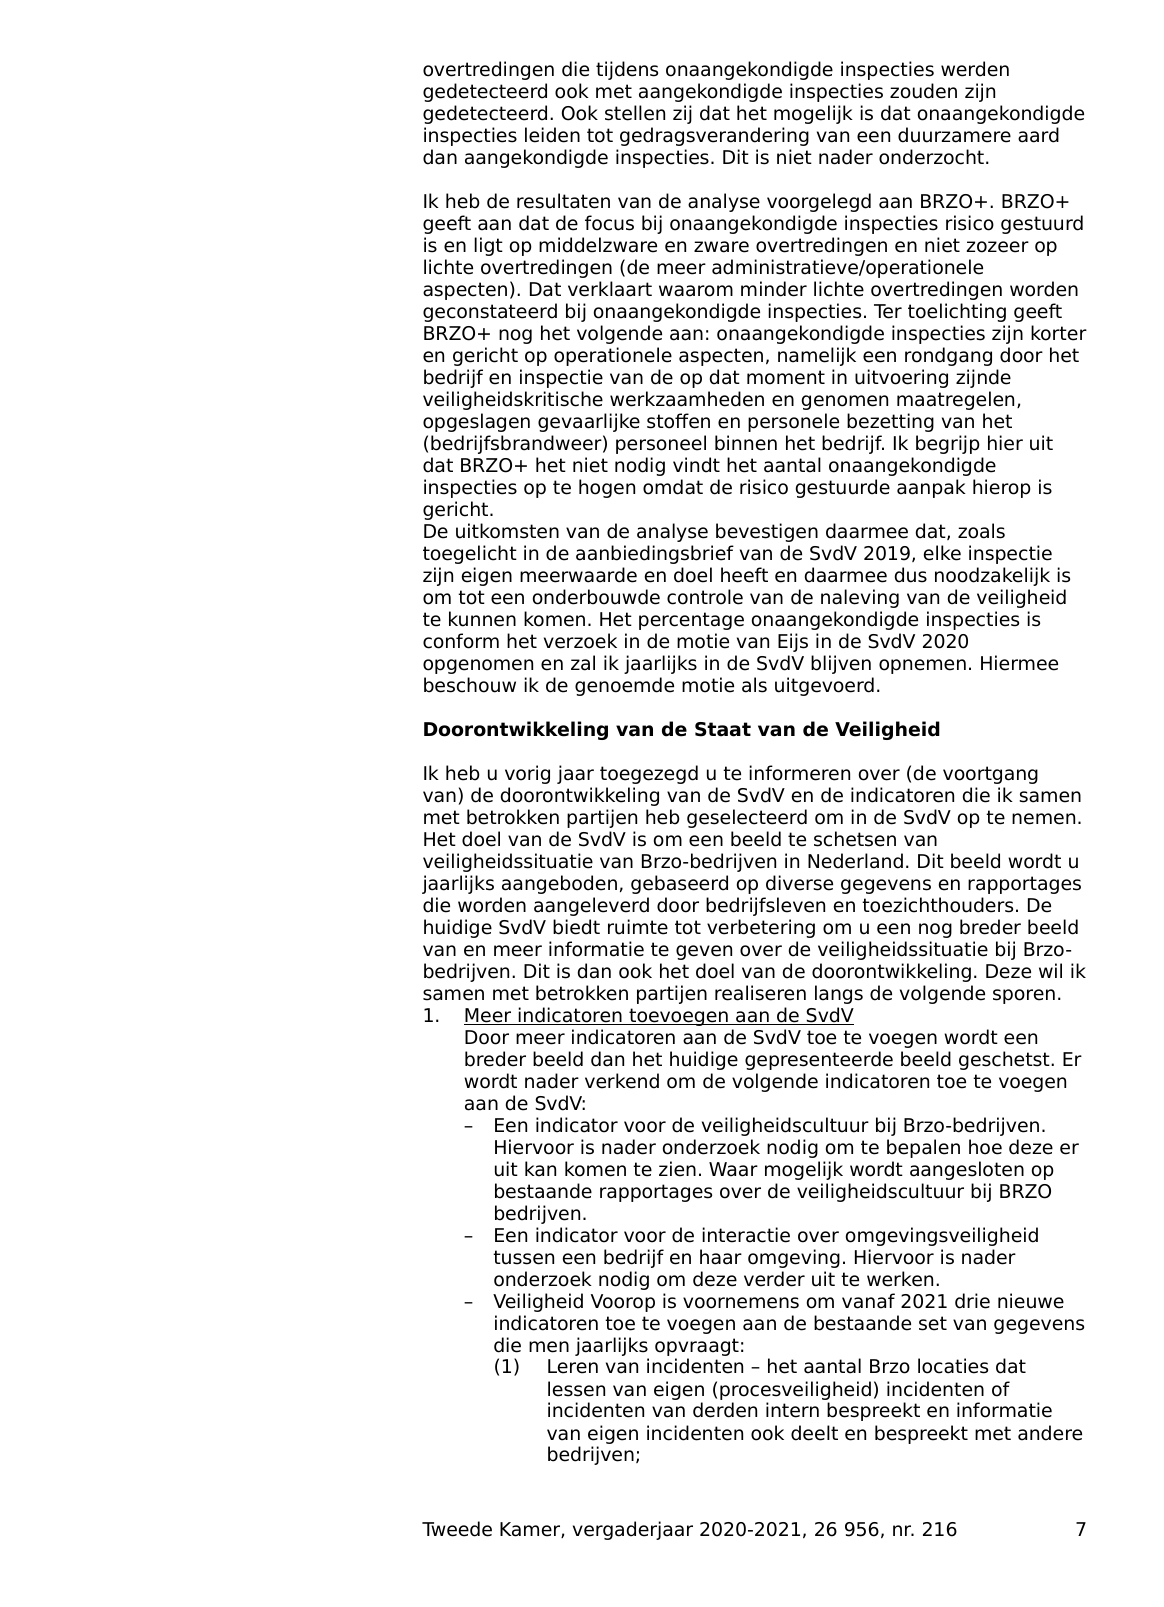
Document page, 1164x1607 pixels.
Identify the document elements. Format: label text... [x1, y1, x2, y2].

text – Een indicator voor de interactie over omgevingsveiligheid tussen een bedrijf en haar omgeving. Hiervoor is nader onderzoek nodig om deze verder uit te werken. [464, 1224, 1087, 1291]
text – Veiligheid Voorop is voornemens om vanaf 2021 drie nieuwe indicatoren toe te voegen aan de bestaande set van gegevens die men jaarlijks opvraagt: [464, 1291, 1087, 1356]
text Het doel van de SvdV is om een beeld te schetsen van veiligheidssituatie van Brzo-bedrijven in Nederland. Dit beeld wordt u jaarlijks aangeboden, gebaseerd op diverse gegevens en rapportages die worden aangeleverd door bedrijfsleven en toezichthouders. De huidige SvdV biedt ruimte tot verbetering om u een nog breder beeld van en meer informatie te geven over de veiligheidssituatie bij Brzo-bedrijven. Dit is dan ook het doel van de doorontwikkeling. Deze wil ik samen met betrokken partijen realiseren langs de volgende sporen. [422, 829, 1087, 1005]
text 1. Meer indicatoren toevoegen aan de SvdV [422, 1005, 1087, 1027]
text Door meer indicatoren aan de SvdV toe te voegen wordt een breder beeld dan het huidige gepresenteerde beeld geschetst. Er wordt nader verkend om de volgende indicatoren toe te voegen aan de SvdV: [464, 1027, 1087, 1115]
text De uitkomsten van de analyse bevestigen daarmee dat, zoals toegelicht in de aanbiedingsbrief van de SvdV 2019, elke inspectie zijn eigen meerwaarde en doel heeft en daarmee dus noodzakelijk is om tot een onderbouwde controle van de naleving van de veiligheid te kunnen komen. Het percentage onaangekondigde inspecties is conform het verzoek in de motie van Eijs in de SvdV 2020 opgenomen en zal ik jaarlijks in de SvdV blijven opnemen. Hiermee beschouw ik de genoemde motie als uitgevoerd. [422, 521, 1087, 697]
subtitle Doorontwikkeling van de Staat van de Veiligheid [422, 719, 1087, 741]
text overtredingen die tijdens onaangekondigde inspecties werden gedetecteerd ook met aangekondigde inspecties zouden zijn gedetecteerd. Ook stellen zij dat het mogelijk is dat onaangekondigde inspecties leiden tot gedragsverandering van een duurzamere aard dan aangekondigde inspecties. Dit is niet nader onderzocht. [422, 59, 1087, 169]
text – Een indicator voor de veiligheidscultuur bij Brzo-bedrijven. Hiervoor is nader onderzoek nodig om te bepalen hoe deze er uit kan komen te zien. Waar mogelijk wordt aangesloten op bestaande rapportages over de veiligheidscultuur bij BRZO bedrijven. [464, 1115, 1087, 1224]
text (1) Leren van incidenten – het aantal Brzo locaties dat lessen van eigen (procesveiligheid) incidenten of incidenten van derden intern bespreekt en informatie van eigen incidenten ook deelt en bespreekt met andere bedrijven; [493, 1356, 1087, 1466]
text Ik heb u vorig jaar toegezegd u te informeren over (de voortgang van) de doorontwikkeling van de SvdV en de indicatoren die ik samen met betrokken partijen heb geselecteerd om in de SvdV op te nemen. [422, 763, 1087, 829]
text Ik heb de resultaten van de analyse voorgelegd aan BRZO+. BRZO+ geeft aan dat de focus bij onaangekondigde inspecties risico gestuurd is en ligt op middelzware en zware overtredingen en niet zozeer op lichte overtredingen (de meer administratieve/operationele aspecten). Dat verklaart waarom minder lichte overtredingen worden geconstateerd bij onaangekondigde inspecties. Ter toelichting geeft BRZO+ nog het volgende aan: onaangekondigde inspecties zijn korter en gericht op operationele aspecten, namelijk een rondgang door het bedrijf en inspectie van de op dat moment in uitvoering zijnde veiligheidskritische werkzaamheden en genomen maatregelen, opgeslagen gevaarlijke stoffen en personele bezetting van het (bedrijfsbrandweer) personeel binnen het bedrijf. Ik begrijp hier uit dat BRZO+ het niet nodig vindt het aantal onaangekondigde inspecties op te hogen omdat de risico gestuurde aanpak hierop is gericht. [422, 191, 1087, 521]
